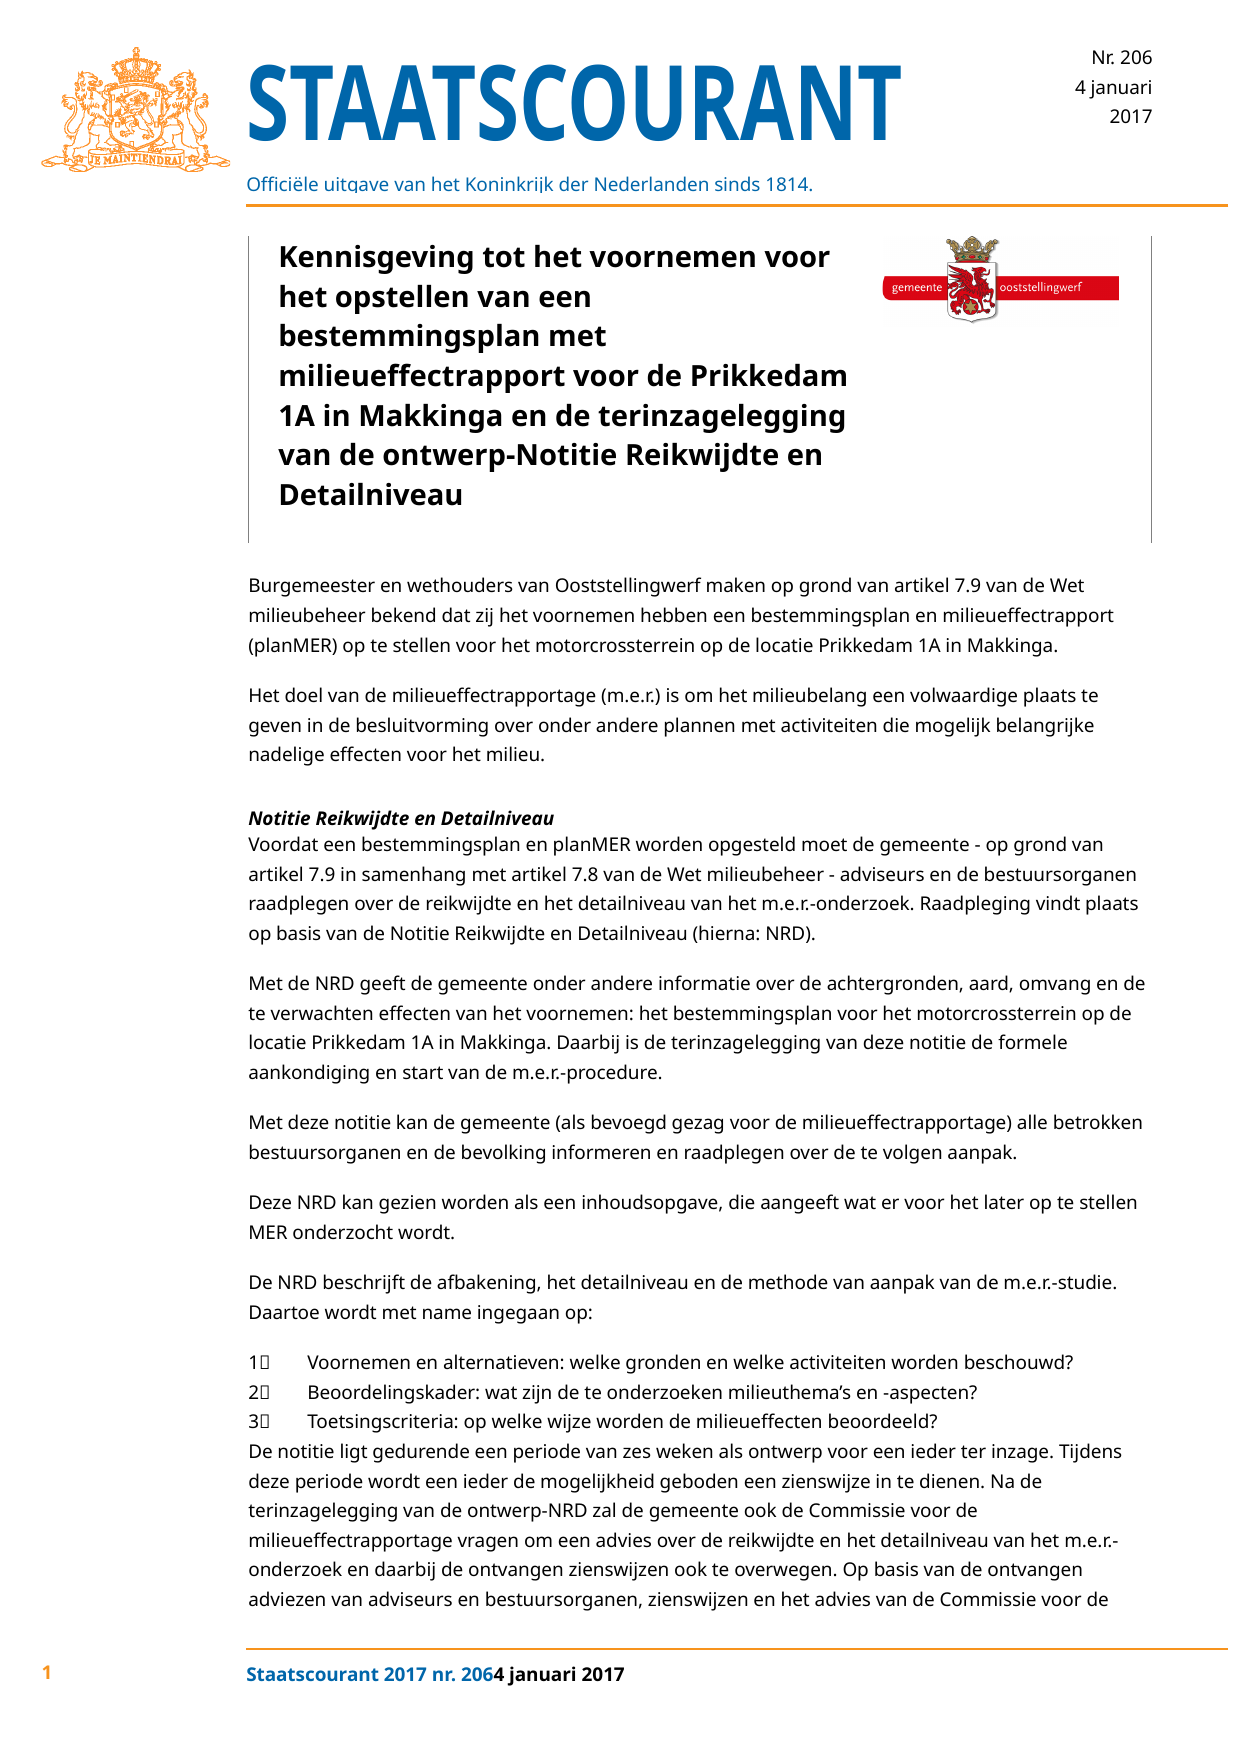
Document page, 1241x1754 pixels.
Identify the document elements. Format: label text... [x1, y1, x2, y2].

list Beoordelingskader: wat zijn de te onderzoeken milieuthema’s en -aspecten? [248, 1379, 1152, 1405]
text De NRD beschrijft de afbakening, het detailniveau en de methode van aanpak van de m.e.r.-studie. Daartoe wordt met name ingegaan op: [248, 1269, 1152, 1325]
text Met deze notitie kan de gemeente (als bevoegd gezag voor de milieueffectrapportage) alle betrokken bestuursorganen en de bevolking informeren en raadplegen over de te volgen aanpak. [248, 1109, 1152, 1165]
picture [882, 236, 1119, 327]
text Burgemeester en wethouders van Ooststellingwerf maken op grond van artikel 7.9 van de Wet milieubeheer bekend dat zij het voornemen hebben een bestemmingsplan en milieueffectrapport (planMER) op te stellen voor het motorcrossterrein op de locatie Prikkedam 1A in Makkinga. [248, 573, 1152, 658]
text Het doel van de milieueffectrapportage (m.e.r.) is om het milieubelang een volwaardige plaats te geven in de besluitvorming over onder andere plannen met activiteiten die mogelijk belangrijke nadelige effecten voor het milieu. [248, 682, 1152, 767]
text Met de NRD geeft de gemeente onder andere informatie over de achtergronden, aard, omvang en de te verwachten effecten van het voornemen: het bestemmingsplan voor het motorcrossterrein op de locatie Prikkedam 1A in Makkinga. Daarbij is de terinzagelegging van deze notitie de formele aankondiging en start van de m.e.r.-procedure. [248, 970, 1152, 1085]
text Deze NRD kan gezien worden als een inhoudsopgave, die aangeeft wat er voor het later op te stellen MER onderzocht wordt. [248, 1189, 1152, 1245]
list Voornemen en alternatieven: welke gronden en welke activiteiten worden beschouwd? [248, 1349, 1152, 1375]
text De notitie ligt gedurende een periode van zes weken als ontwerp voor een ieder ter inzage. Tijdens deze periode wordt een ieder de mogelijkheid geboden een zienswijze in te dienen. Na de terinzagelegging van de ontwerp-NRD zal de gemeente ook de Commissie voor de milieueffectrapportage vragen om een advies over de reikwijdte en het detailniveau van het m.e.r.-onderzoek en daarbij de ontvangen zienswijzen ook te overwegen. Op basis van de ontvangen adviezen van adviseurs en bestuursorganen, zienswijzen en het advies van de Commissie voor de [248, 1438, 1152, 1612]
table_header Kennisgeving tot het voornemen voor het opstellen van een bestemmingsplan met milieueffectrapport voor de Prikkedam 1A in Makkinga en de terinzagelegging van de ontwerp-Notitie Reikwijdte en Detailniveau [249, 236, 850, 543]
text Voordat een bestemmingsplan en planMER worden opgesteld moet de gemeente - op grond van artikel 7.9 in samenhang met artikel 7.8 van de Wet milieubeheer - adviseurs en de bestuursorganen raadplegen over de reikwijdte en het detailniveau van het m.e.r.-onderzoek. Raadpleging vindt plaats op basis van de Notitie Reikwijdte en Detailniveau (hierna: NRD). [248, 831, 1152, 946]
text Notitie Reikwijdte en Detailniveau [248, 805, 1152, 831]
list Toetsingscriteria: op welke wijze worden de milieueffecten beoordeeld? [248, 1409, 1152, 1434]
table_header [850, 236, 1151, 543]
picture [41, 47, 231, 172]
